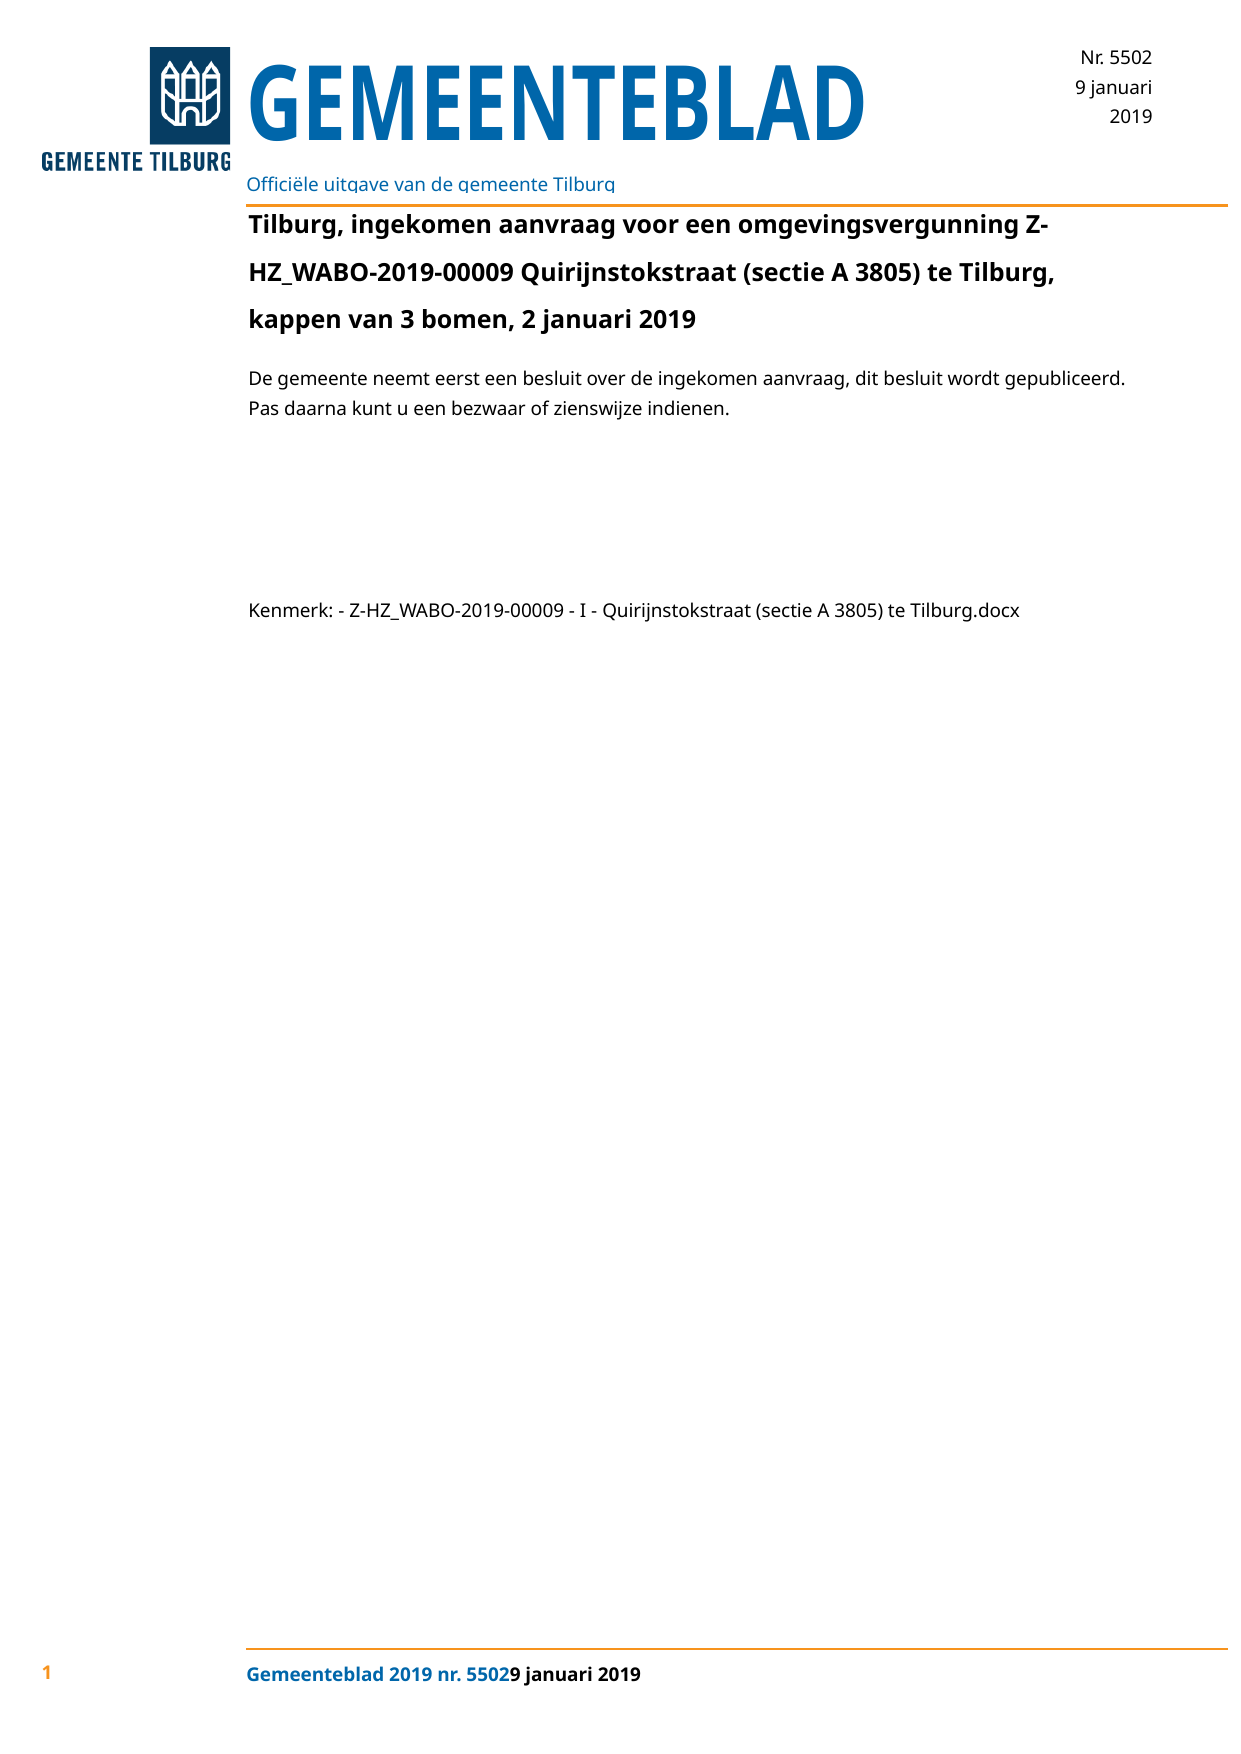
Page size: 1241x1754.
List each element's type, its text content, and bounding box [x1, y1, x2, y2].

text Tilburg, ingekomen aanvraag voor een omgevingsvergunning Z-HZ_WABO-2019-00009 Quirijnstokstraat (sectie A 3805) te Tilburg, kappen van 3 bomen, 2 januari 2019 [248, 207, 1152, 336]
text Kenmerk: - Z-HZ_WABO-2019-00009 - I - Quirijnstokstraat (sectie A 3805) te Tilburg.docx [248, 597, 1152, 622]
picture [41, 47, 231, 172]
text De gemeente neemt eerst een besluit over de ingekomen aanvraag, dit besluit wordt gepubliceerd. Pas daarna kunt u een bezwaar of zienswijze indienen. [248, 366, 1152, 421]
